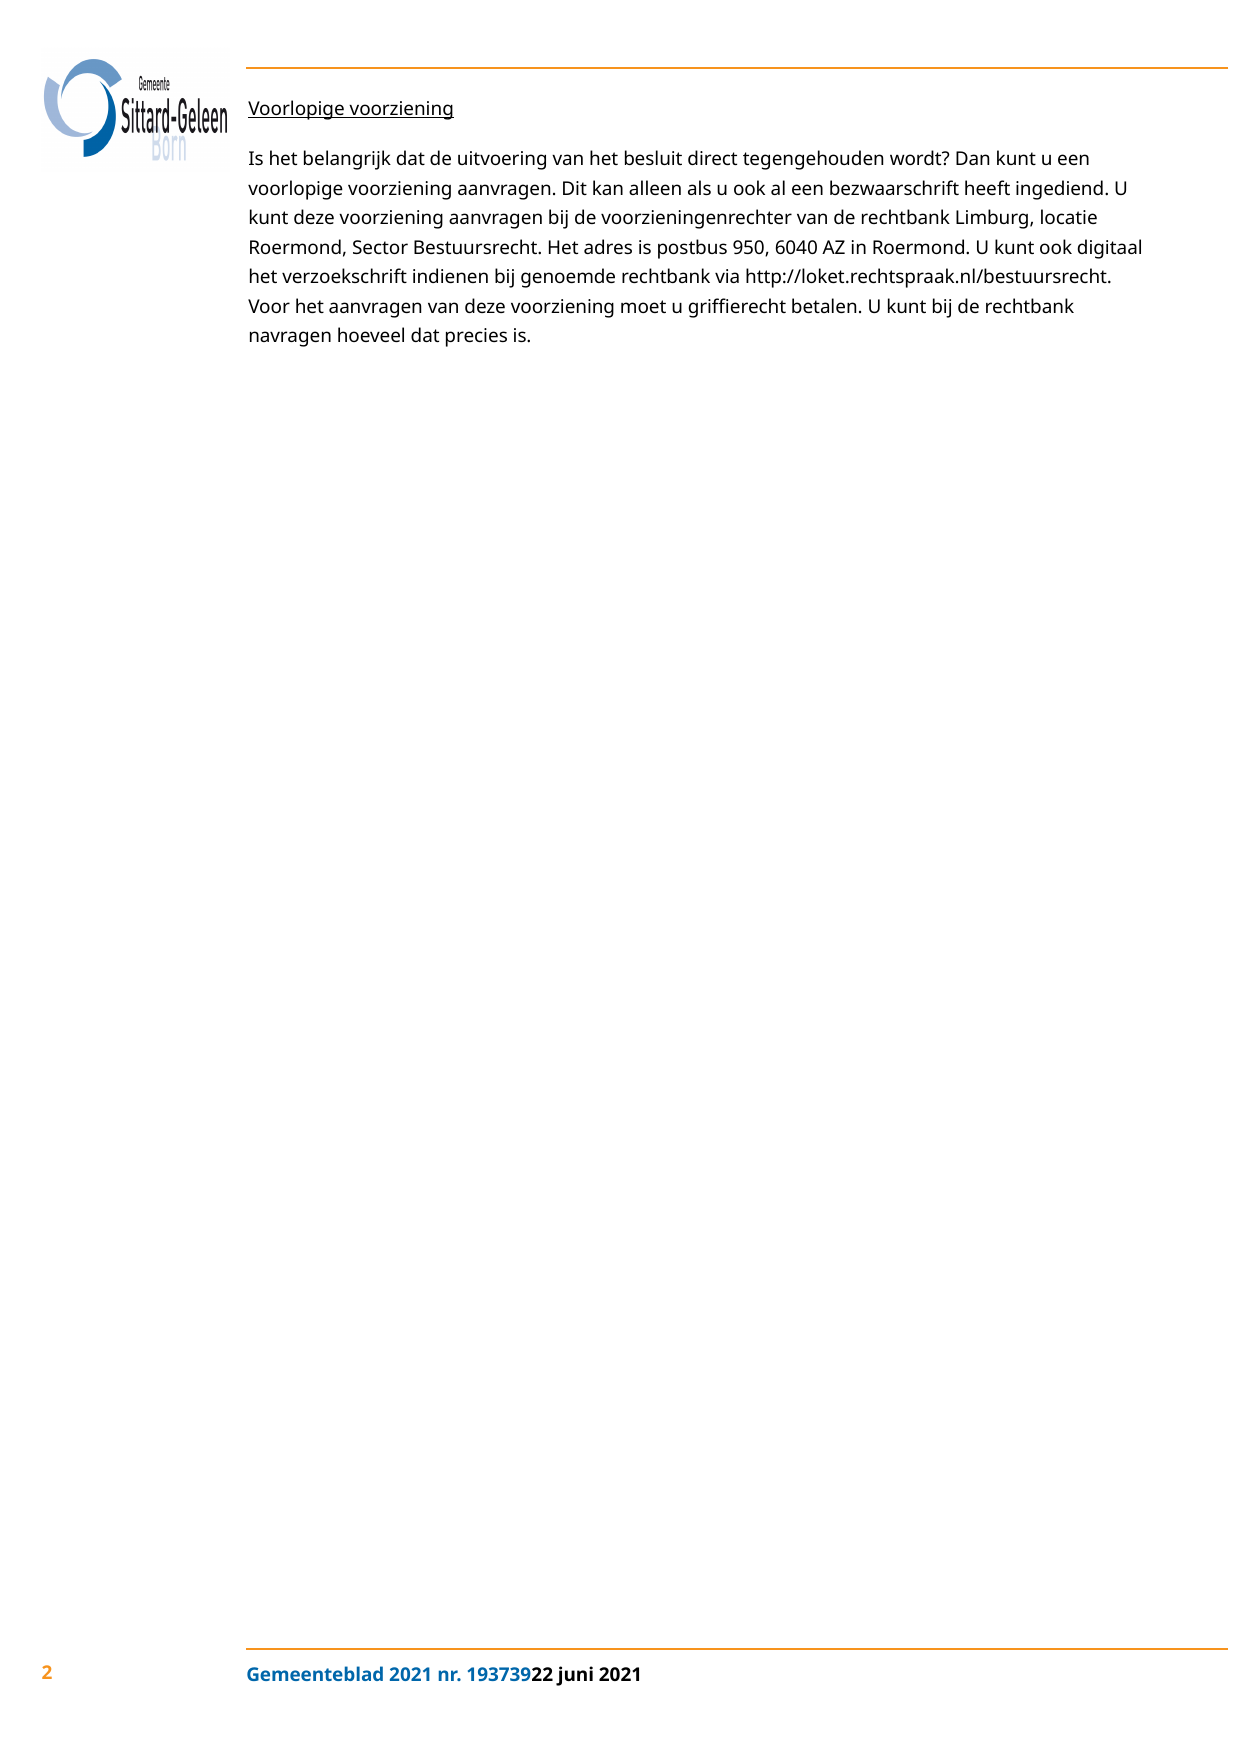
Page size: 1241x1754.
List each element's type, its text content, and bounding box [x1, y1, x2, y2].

text Voorlopige voorziening [248, 95, 1152, 121]
picture [41, 47, 231, 172]
text Is het belangrijk dat de uitvoering van het besluit direct tegengehouden wordt? Dan kunt u een voorlopige voorziening aanvragen. Dit kan alleen als u ook al een bezwaarschrift heeft ingediend. U kunt deze voorziening aanvragen bij de voorzieningenrechter van de rechtbank Limburg, locatie Roermond, Sector Bestuursrecht. Het adres is postbus 950, 6040 AZ in Roermond. U kunt ook digitaal het verzoekschrift indienen bij genoemde rechtbank via http://loket.rechtspraak.nl/bestuursrecht. Voor het aanvragen van deze voorziening moet u griffierecht betalen. U kunt bij de rechtbank navragen hoeveel dat precies is. [248, 145, 1152, 348]
